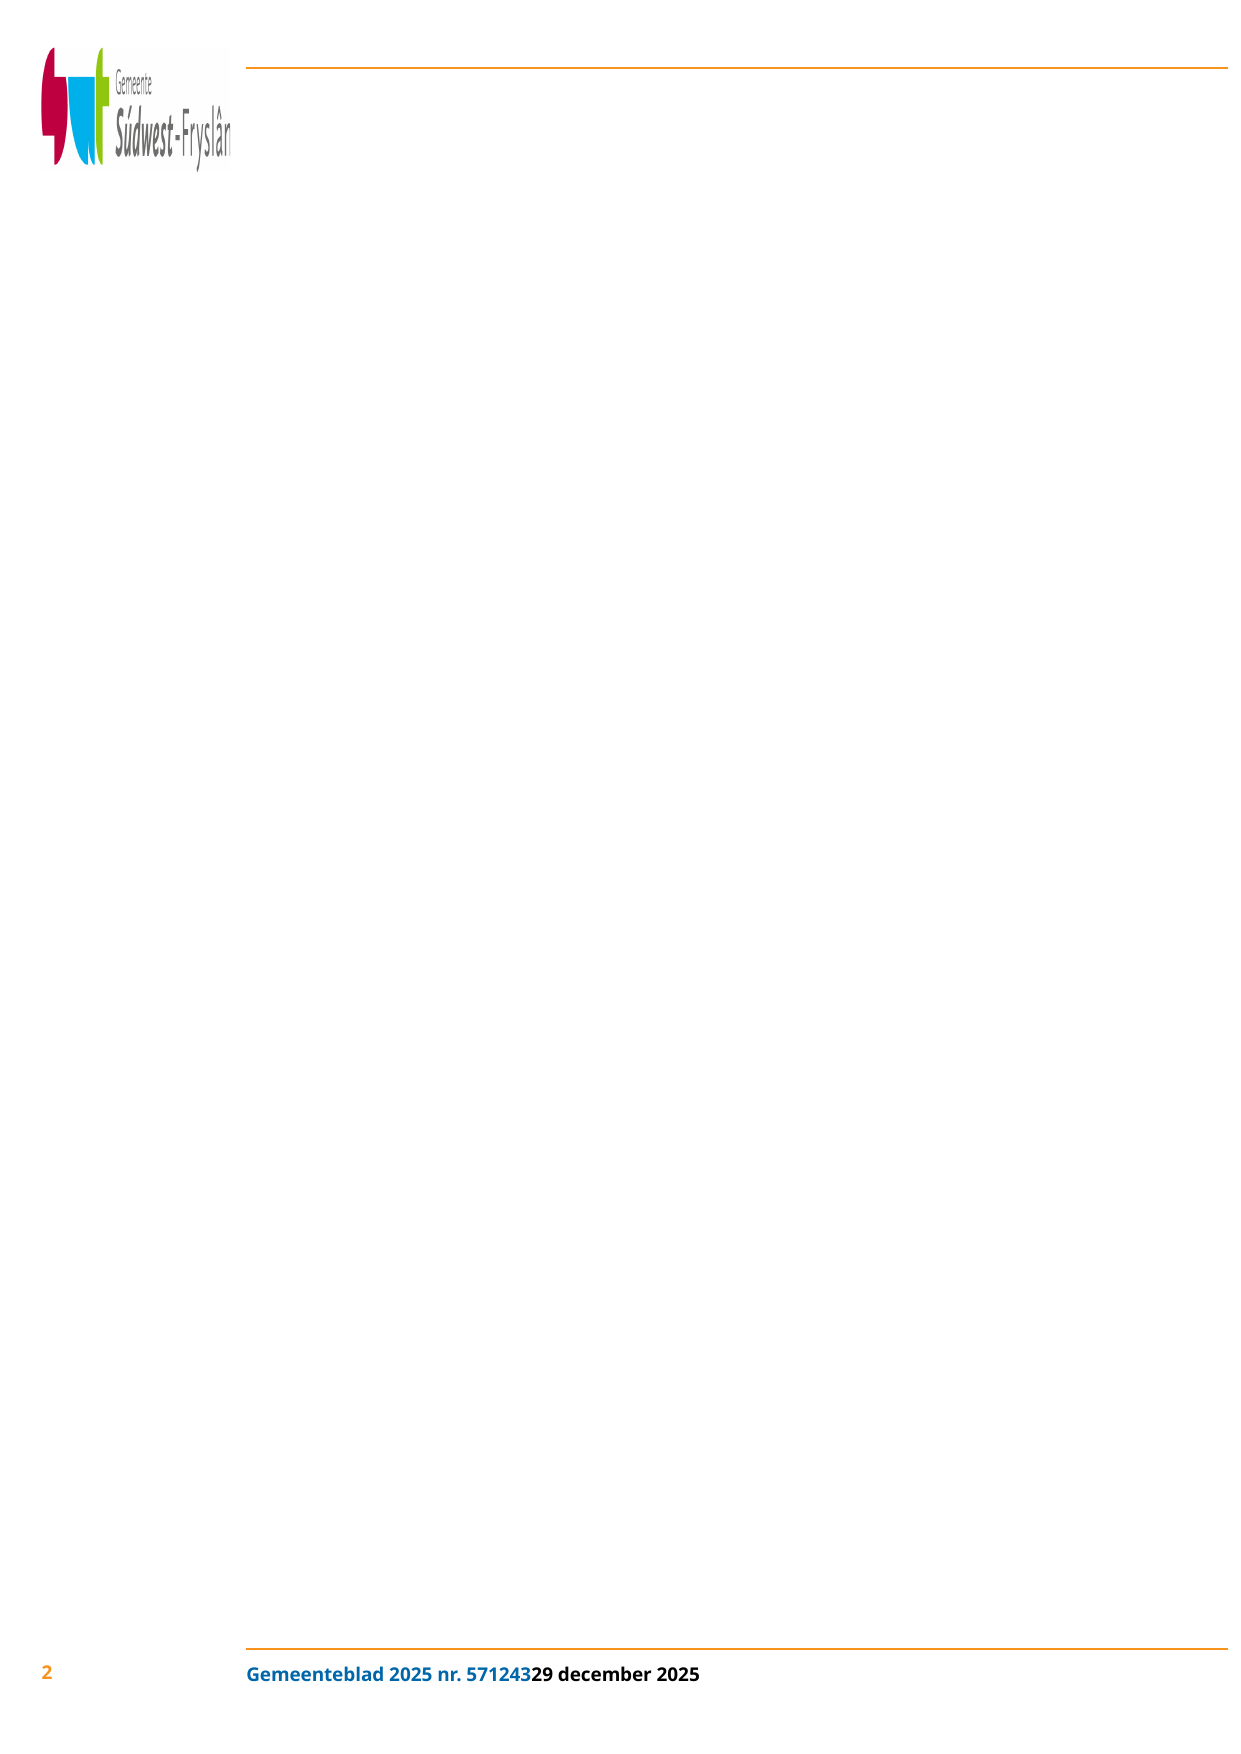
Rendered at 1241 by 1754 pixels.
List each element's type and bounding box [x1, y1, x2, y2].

picture [41, 47, 231, 172]
